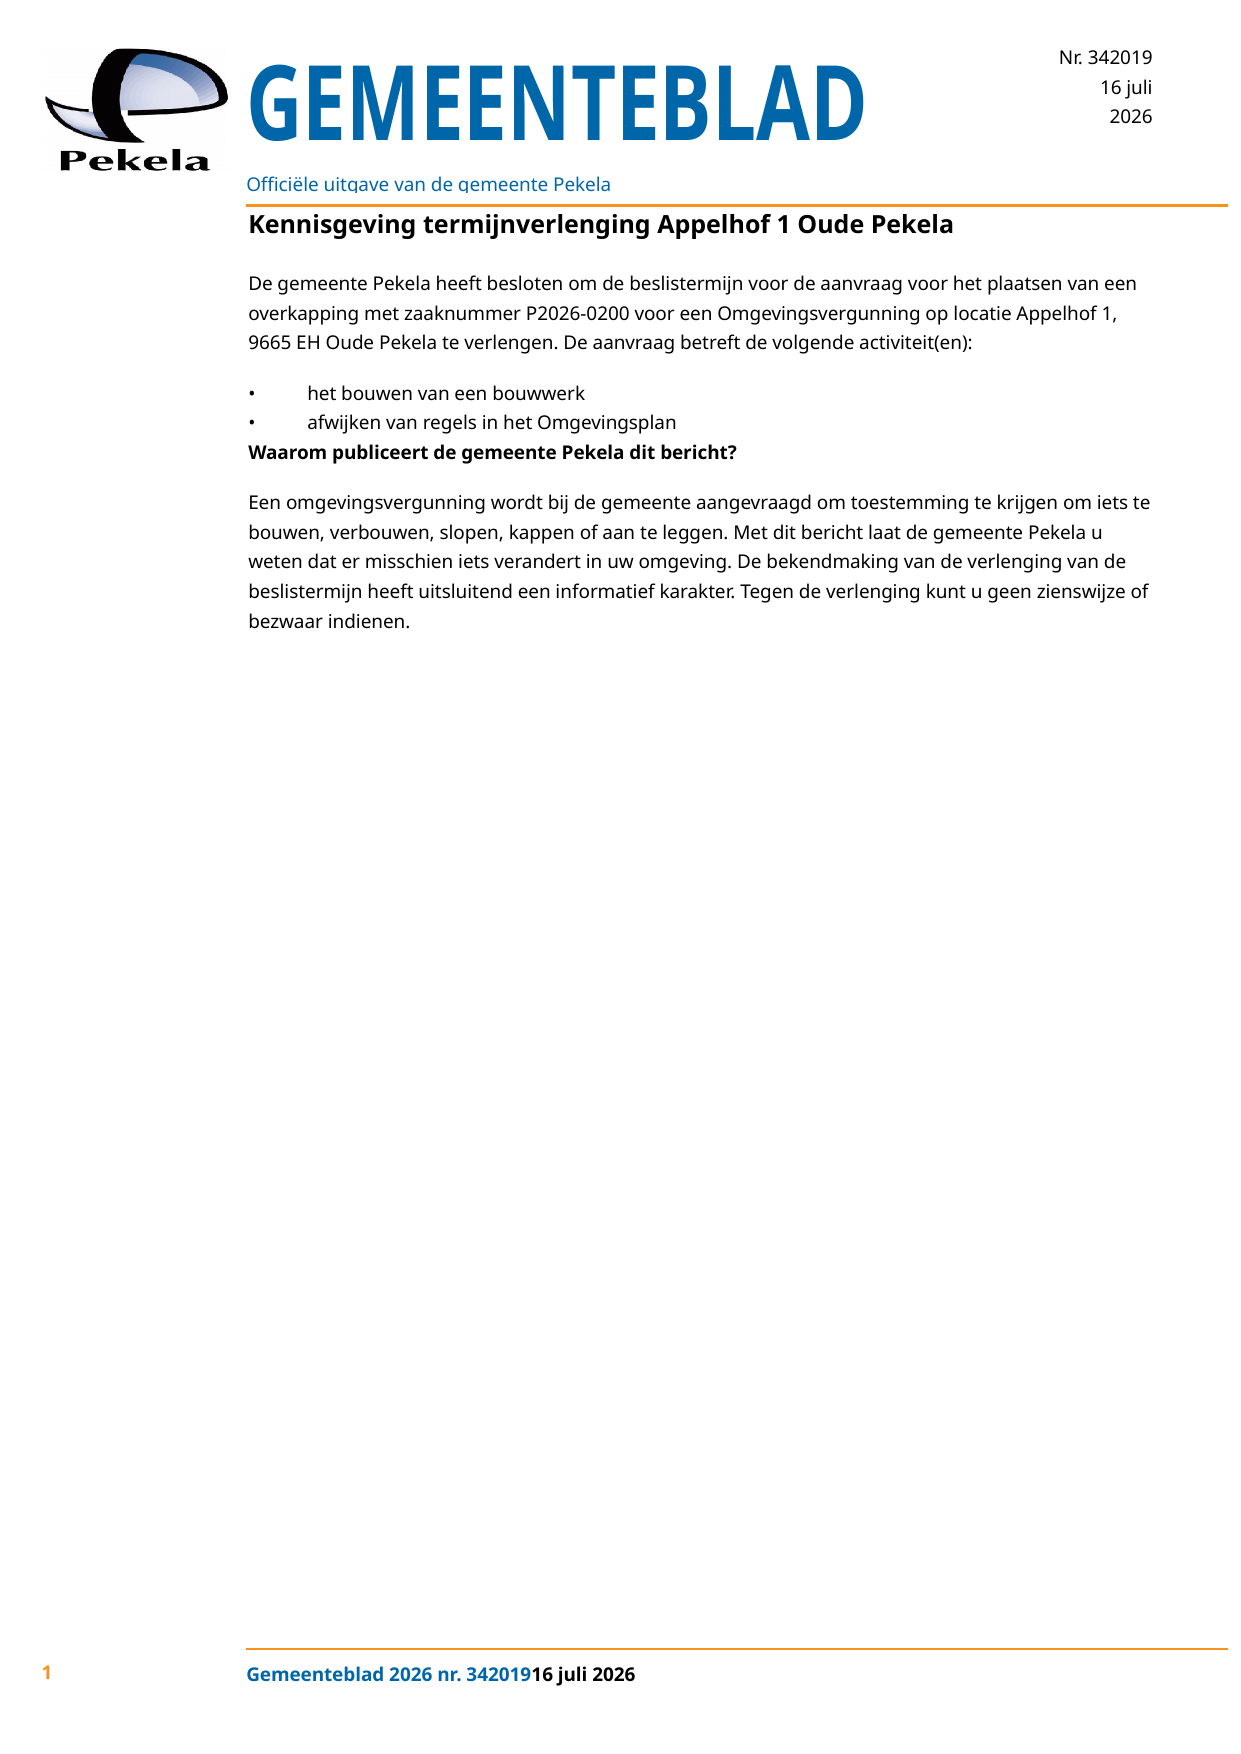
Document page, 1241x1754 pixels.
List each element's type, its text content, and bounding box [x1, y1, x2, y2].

text Waarom publiceert de gemeente Pekela dit bericht? [248, 439, 1152, 465]
picture [41, 47, 231, 172]
text Een omgevingsvergunning wordt bij de gemeente aangevraagd om toestemming te krijgen om iets te bouwen, verbouwen, slopen, kappen of aan te leggen. Met dit bericht laat de gemeente Pekela u weten dat er misschien iets verandert in uw omgeving. De bekendmaking van de verlenging van de beslistermijn heeft uitsluitend een informatief karakter. Tegen de verlenging kunt u geen zienswijze of bezwaar indienen. [248, 489, 1152, 633]
text De gemeente Pekela heeft besloten om de beslistermijn voor de aanvraag voor het plaatsen van een overkapping met zaaknummer P2026-0200 voor een Omgevingsvergunning op locatie Appelhof 1, 9665 EH Oude Pekela te verlengen. De aanvraag betreft de volgende activiteit(en): [248, 270, 1152, 355]
text Kennisgeving termijnverlenging Appelhof 1 Oude Pekela [248, 207, 1152, 241]
list afwijken van regels in het Omgevingsplan [248, 409, 1152, 435]
list het bouwen van een bouwwerk [248, 380, 1152, 406]
